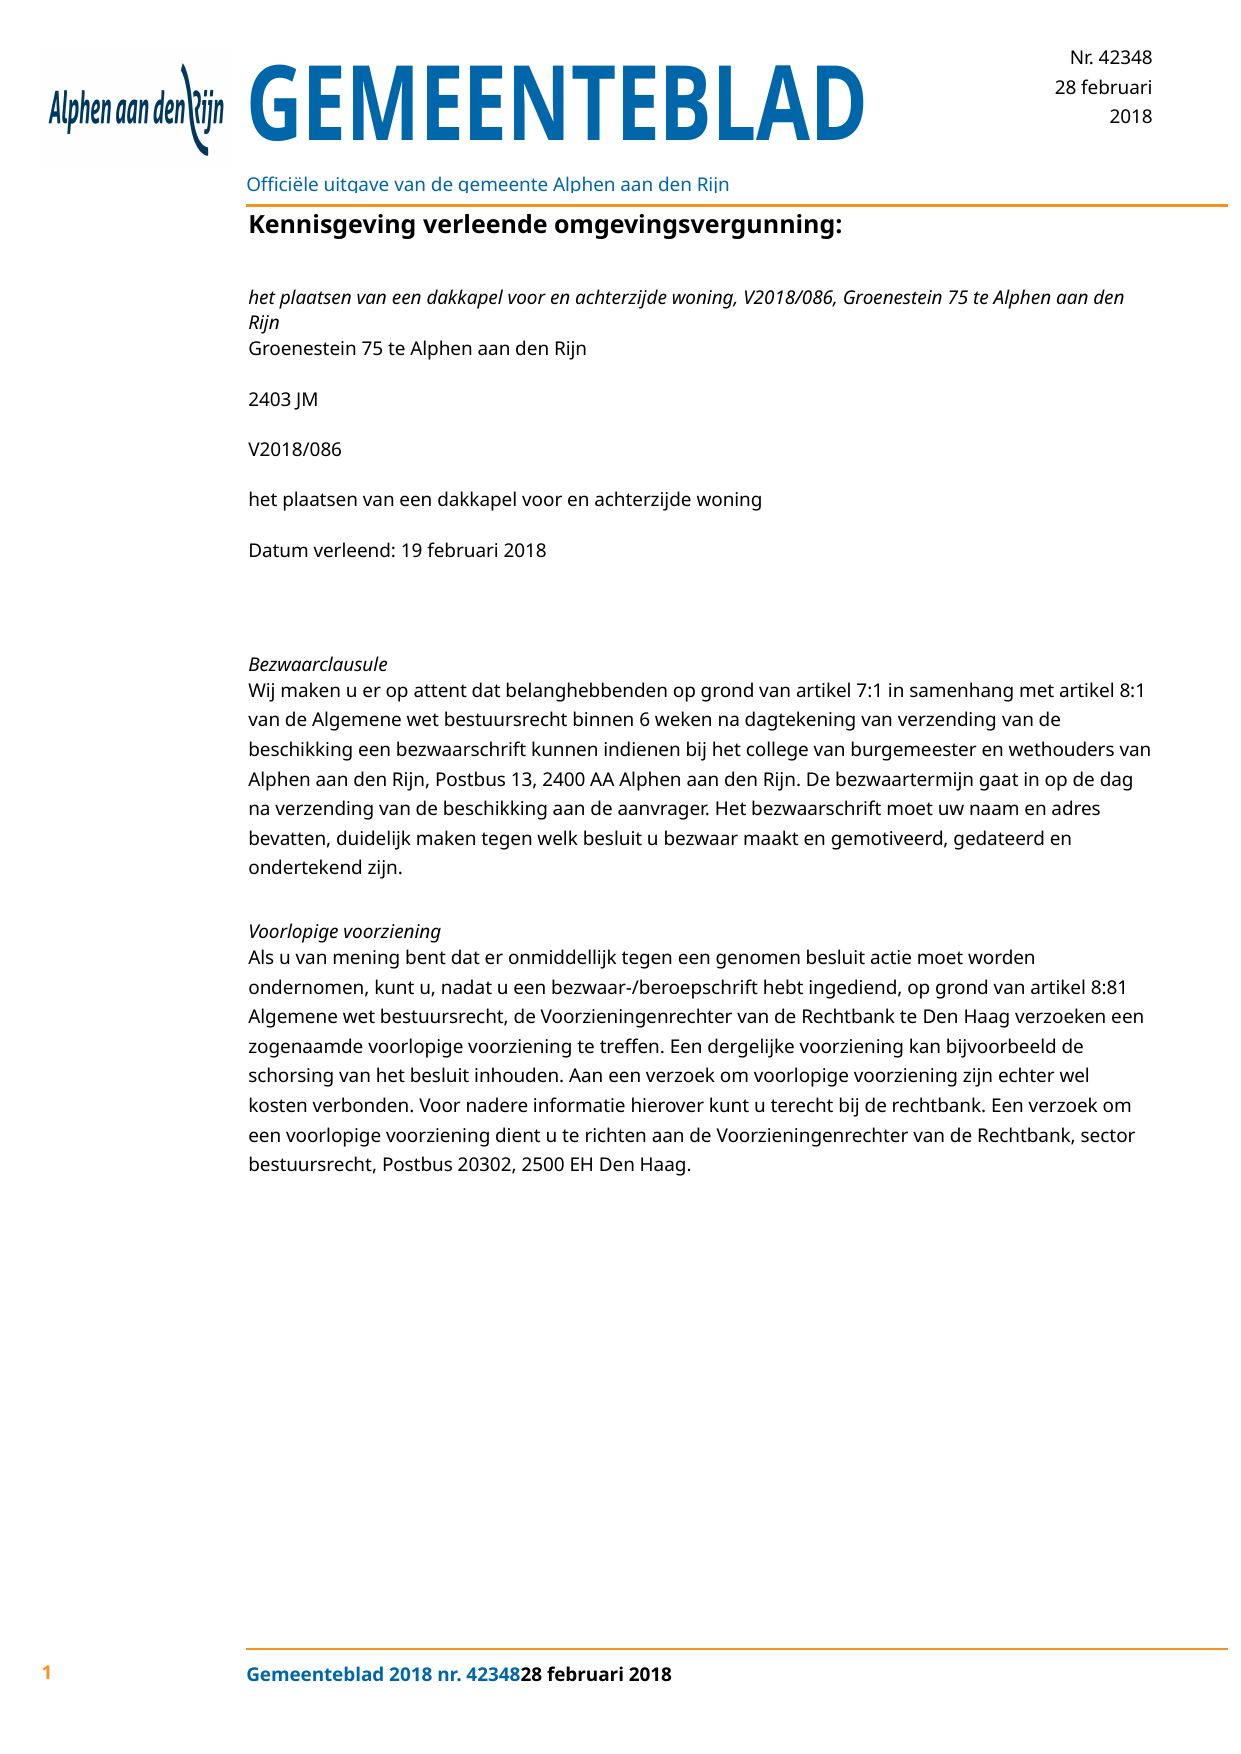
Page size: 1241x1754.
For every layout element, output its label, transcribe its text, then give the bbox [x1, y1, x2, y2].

text Als u van mening bent dat er onmiddellijk tegen een genomen besluit actie moet worden ondernomen, kunt u, nadat u een bezwaar-/beroepschrift hebt ingediend, op grond van artikel 8:81 Algemene wet bestuursrecht, de Voorzieningenrechter van de Rechtbank te Den Haag verzoeken een zogenaamde voorlopige voorziening te treffen. Een dergelijke voorziening kan bijvoorbeeld de schorsing van het besluit inhouden. Aan een verzoek om voorlopige voorziening zijn echter wel kosten verbonden. Voor nadere informatie hierover kunt u terecht bij de rechtbank. Een verzoek om een voorlopige voorziening dient u te richten aan de Voorzieningenrechter van de Rechtbank, sector bestuursrecht, Postbus 20302, 2500 EH Den Haag. [248, 944, 1152, 1177]
text Wij maken u er op attent dat belanghebbenden op grond van artikel 7:1 in samenhang met artikel 8:1 van de Algemene wet bestuursrecht binnen 6 weken na dagtekening van verzending van de beschikking een bezwaarschrift kunnen indienen bij het college van burgemeester en wethouders van Alphen aan den Rijn, Postbus 13, 2400 AA Alphen aan den Rijn. De bezwaartermijn gaat in op de dag na verzending van de beschikking aan de aanvrager. Het bezwaarschrift moet uw naam en adres bevatten, duidelijk maken tegen welk besluit u bezwaar maakt en gemotiveerd, gedateerd en ondertekend zijn. [248, 677, 1152, 880]
text Bezwaarclausule [248, 651, 1152, 677]
text Voorlopige voorziening [248, 918, 1152, 944]
text 2403 JM [248, 386, 1152, 411]
text Groenestein 75 te Alphen aan den Rijn [248, 335, 1152, 361]
picture [41, 47, 231, 172]
text Kennisgeving verleende omgevingsvergunning: [248, 207, 1152, 241]
text V2018/086 [248, 436, 1152, 462]
text Datum verleend: 19 februari 2018 [248, 537, 1152, 563]
text het plaatsen van een dakkapel voor en achterzijde woning, V2018/086, Groenestein 75 te Alphen aan den Rijn [248, 284, 1152, 335]
text het plaatsen van een dakkapel voor en achterzijde woning [248, 487, 1152, 512]
